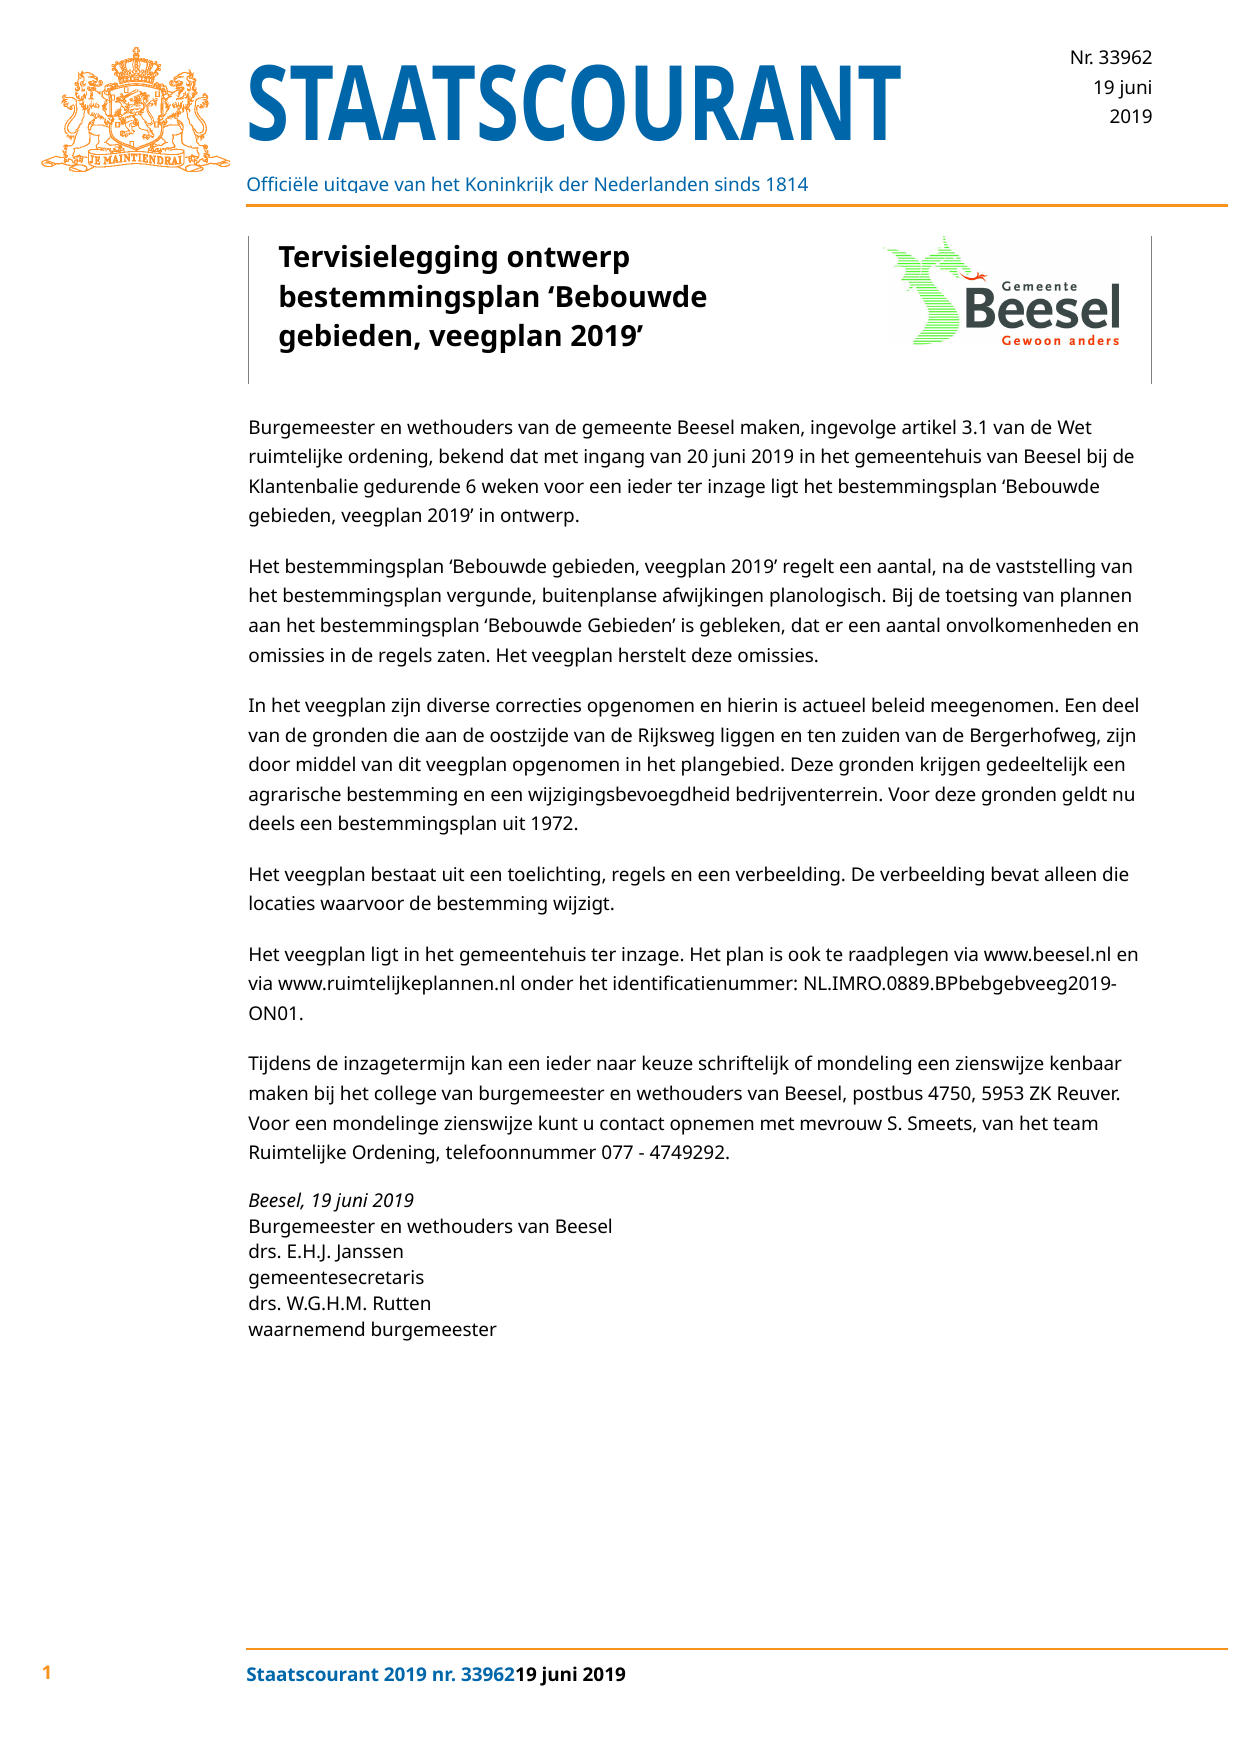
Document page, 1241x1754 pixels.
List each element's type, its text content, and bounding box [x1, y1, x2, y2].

text Tijdens de inzagetermijn kan een ieder naar keuze schriftelijk of mondeling een zienswijze kenbaar maken bij het college van burgemeester en wethouders van Beesel, postbus 4750, 5953 ZK Reuver. Voor een mondelinge zienswijze kunt u contact opnemen met mevrouw S. Smeets, van het team Ruimtelijke Ordening, telefoonnummer 077 - 4749292. [248, 1051, 1152, 1165]
text drs. E.H.J. Janssen [248, 1239, 1152, 1264]
table_header [850, 236, 1151, 384]
text gemeentesecretaris [248, 1264, 1152, 1290]
text Het veegplan ligt in het gemeentehuis ter inzage. Het plan is ook te raadplegen via www.beesel.nl en via www.ruimtelijkeplannen.nl onder het identificatienummer: NL.IMRO.0889.BPbebgebveeg2019-ON01. [248, 941, 1152, 1026]
table_header Tervisielegging ontwerp bestemmingsplan ‘Bebouwde gebieden, veegplan 2019’ [249, 236, 850, 384]
text Beesel, 19 juni 2019 [248, 1187, 1152, 1213]
text Het bestemmingsplan ‘Bebouwde gebieden, veegplan 2019’ regelt een aantal, na de vaststelling van het bestemmingsplan vergunde, buitenplanse afwijkingen planologisch. Bij de toetsing van plannen aan het bestemmingsplan ‘Bebouwde Gebieden’ is gebleken, dat er een aantal onvolkomenheden en omissies in de regels zaten. Het veegplan herstelt deze omissies. [248, 553, 1152, 668]
text waarnemend burgemeester [248, 1316, 1152, 1342]
picture [41, 47, 231, 172]
text drs. W.G.H.M. Rutten [248, 1290, 1152, 1316]
text In het veegplan zijn diverse correcties opgenomen en hierin is actueel beleid meegenomen. Een deel van de gronden die aan de oostzijde van de Rijksweg liggen en ten zuiden van de Bergerhofweg, zijn door middel van dit veegplan opgenomen in het plangebied. Deze gronden krijgen gedeeltelijk een agrarische bestemming en een wijzigingsbevoegdheid bedrijventerrein. Voor deze gronden geldt nu deels een bestemmingsplan uit 1972. [248, 692, 1152, 836]
picture [882, 236, 1119, 345]
text Het veegplan bestaat uit een toelichting, regels en een verbeelding. De verbeelding bevat alleen die locaties waarvoor de bestemming wijzigt. [248, 861, 1152, 916]
text Burgemeester en wethouders van Beesel [248, 1213, 1152, 1239]
text Burgemeester en wethouders van de gemeente Beesel maken, ingevolge artikel 3.1 van de Wet ruimtelijke ordening, bekend dat met ingang van 20 juni 2019 in het gemeentehuis van Beesel bij de Klantenbalie gedurende 6 weken voor een ieder ter inzage ligt het bestemmingsplan ‘Bebouwde gebieden, veegplan 2019’ in ontwerp. [248, 414, 1152, 528]
